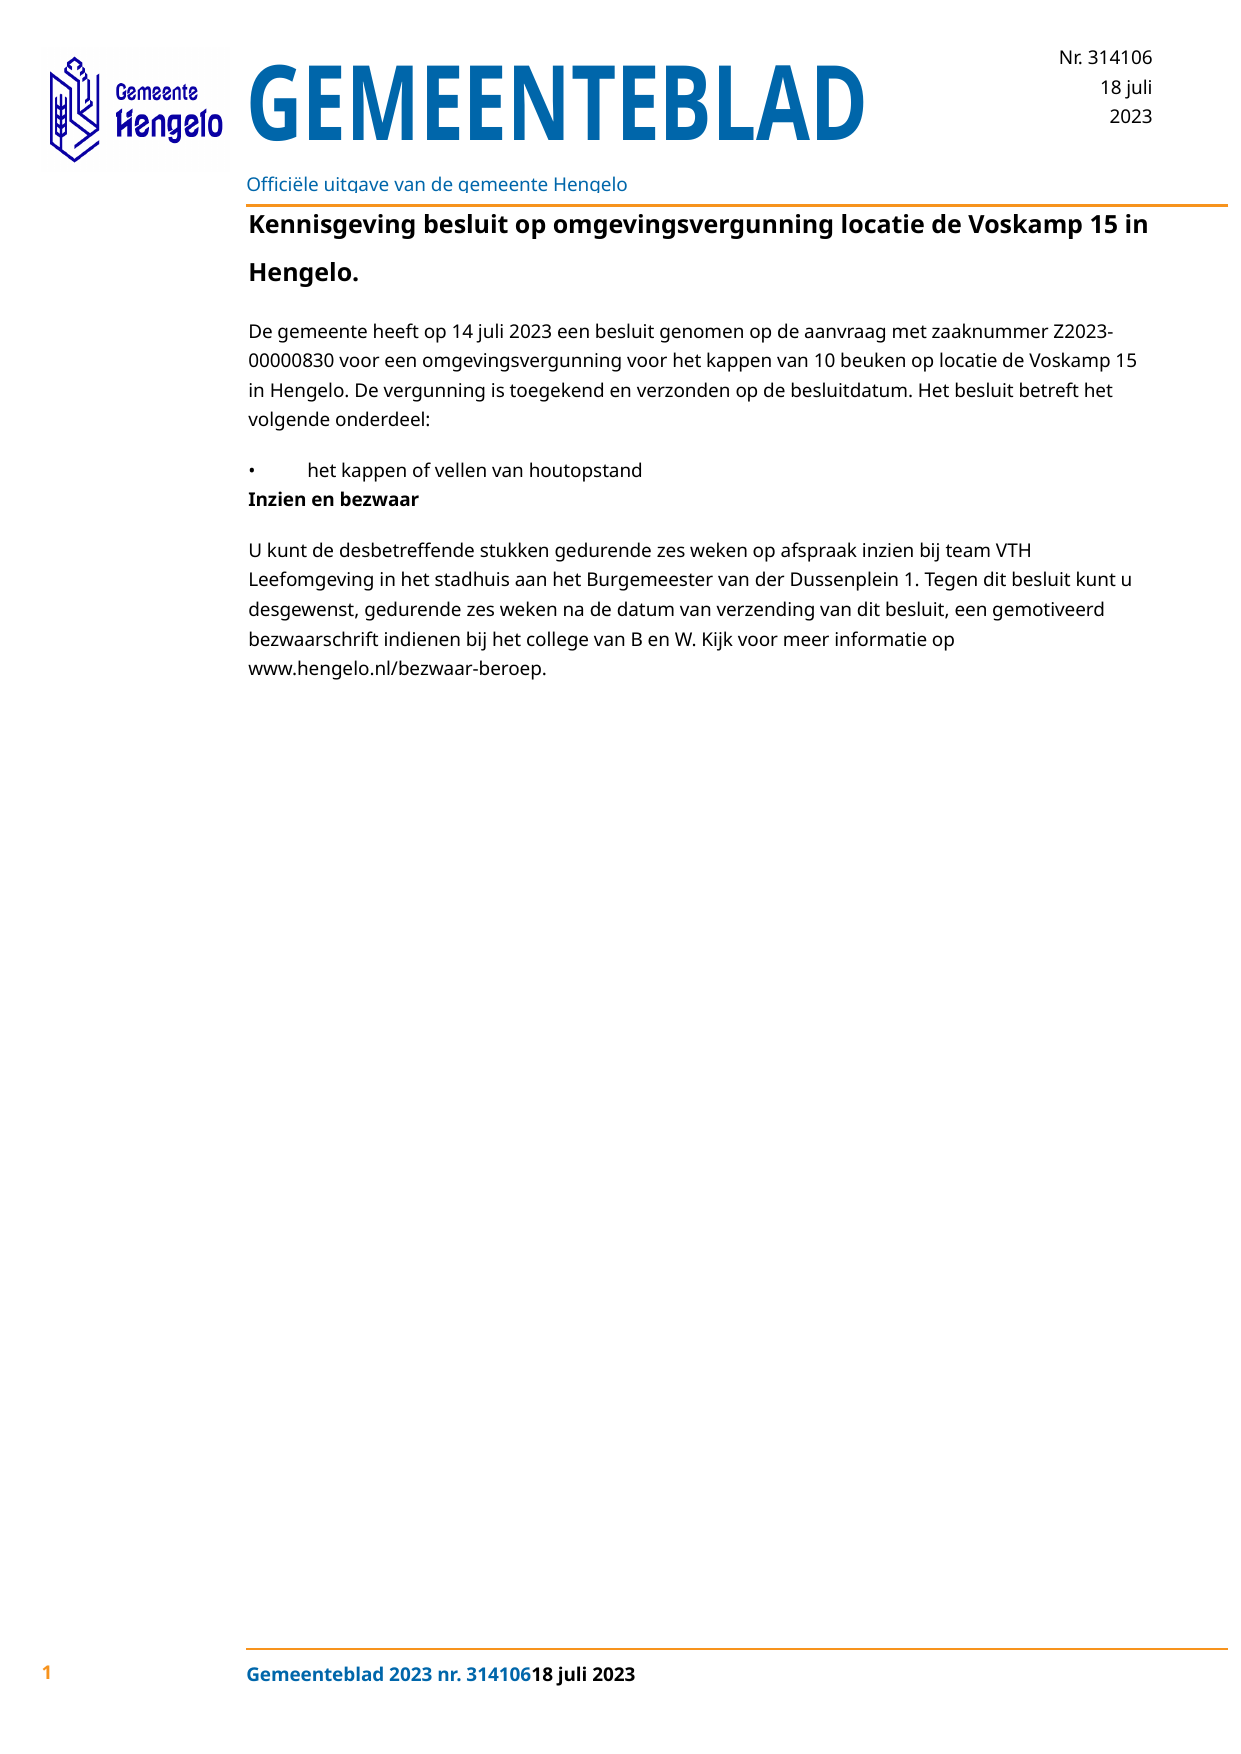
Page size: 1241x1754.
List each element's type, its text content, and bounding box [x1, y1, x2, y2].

list het kappen of vellen van houtopstand [248, 457, 1152, 483]
text U kunt de desbetreffende stukken gedurende zes weken op afspraak inzien bij team VTH Leefomgeving in het stadhuis aan het Burgemeester van der Dussenplein 1. Tegen dit besluit kunt u desgewenst, gedurende zes weken na de datum van verzending van dit besluit, een gemotiveerd bezwaarschrift indienen bij het college van B en W. Kijk voor meer informatie op www.hengelo.nl/bezwaar-beroep. [248, 537, 1152, 681]
text Kennisgeving besluit op omgevingsvergunning locatie de Voskamp 15 in Hengelo. [248, 207, 1152, 288]
text De gemeente heeft op 14 juli 2023 een besluit genomen op de aanvraag met zaaknummer Z2023-00000830 voor een omgevingsvergunning voor het kappen van 10 beuken op locatie de Voskamp 15 in Hengelo. De vergunning is toegekend en verzonden op de besluitdatum. Het besluit betreft het volgende onderdeel: [248, 318, 1152, 432]
text Inzien en bezwaar [248, 487, 1152, 512]
picture [41, 47, 231, 172]
